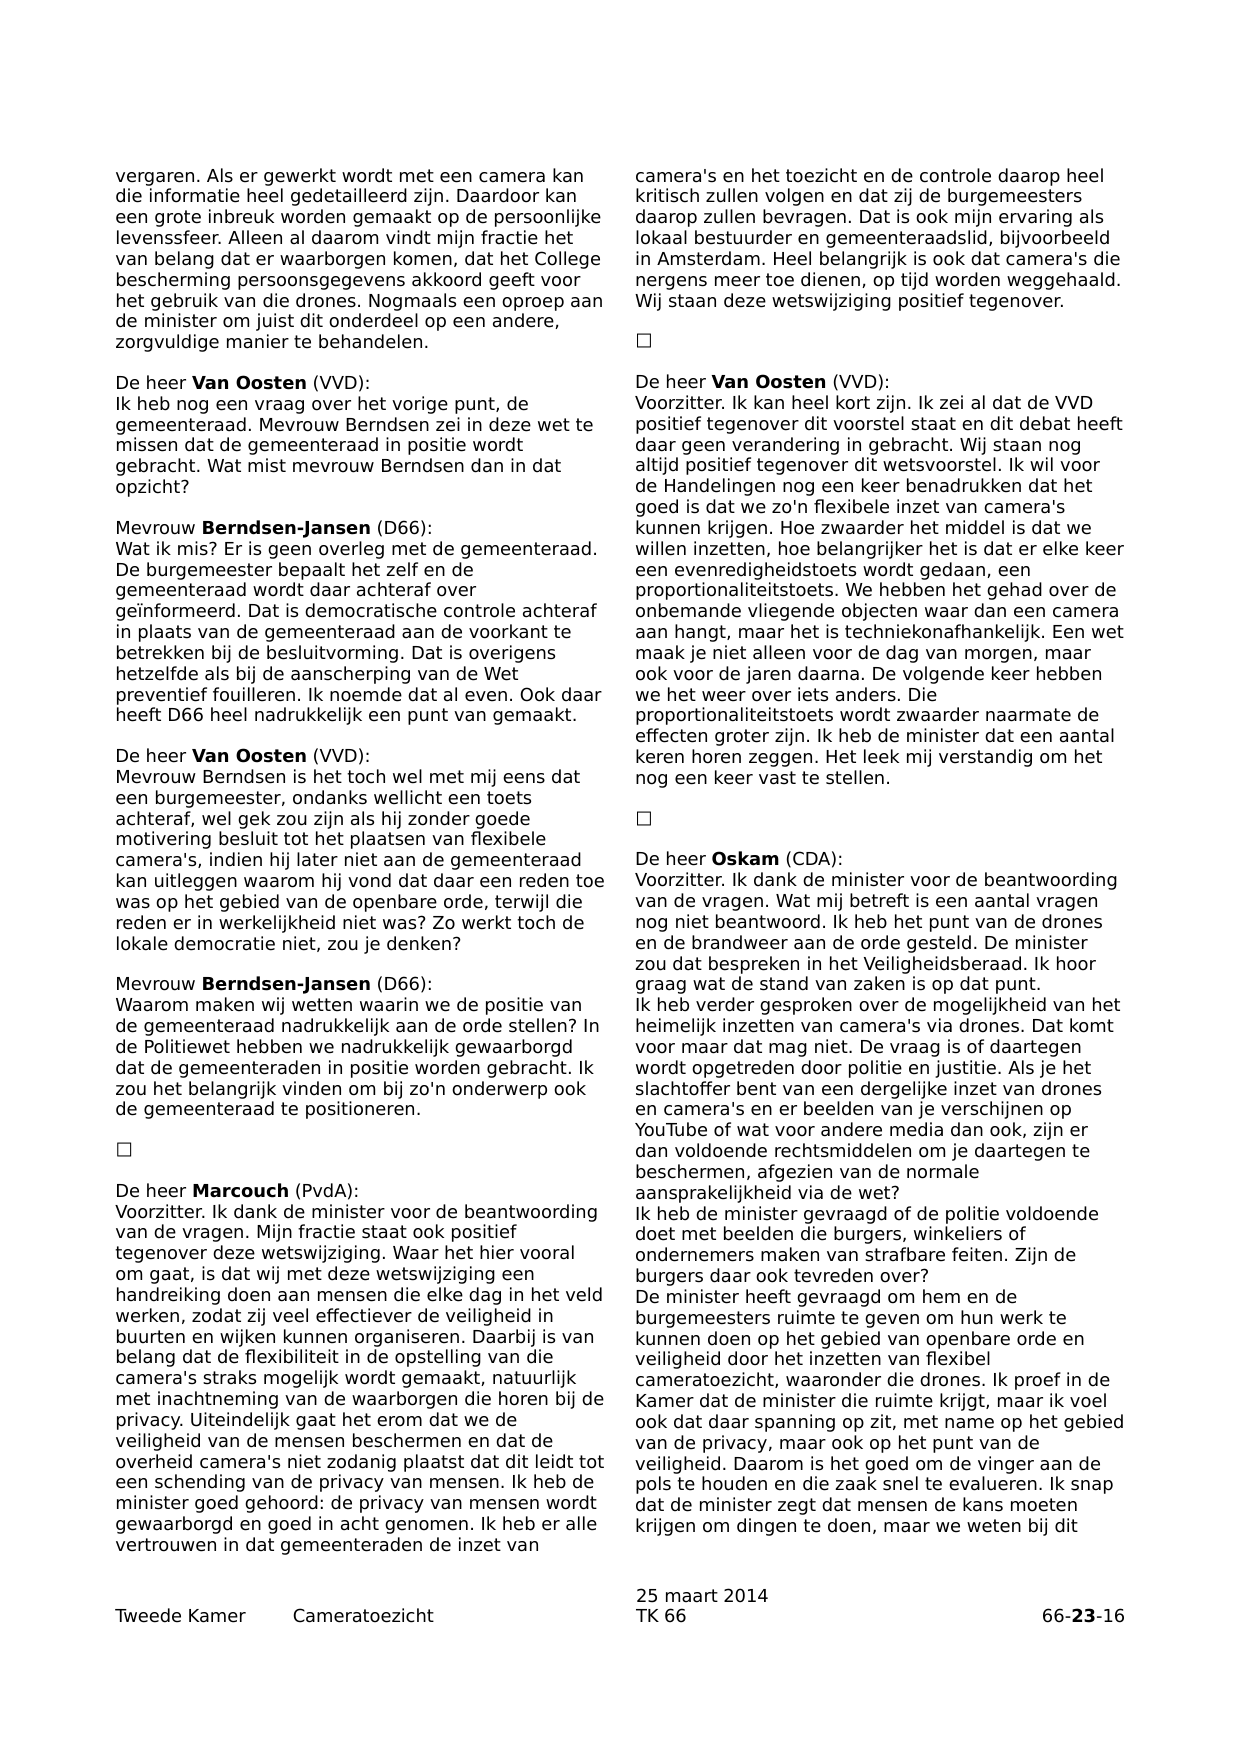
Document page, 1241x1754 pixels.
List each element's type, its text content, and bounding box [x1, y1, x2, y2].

text Voorzitter. Ik kan heel kort zijn. Ik zei al dat de VVD positief tegenover dit voorstel staat en dit debat heeft daar geen verandering in gebracht. Wij staan nog altijd positief tegenover dit wetsvoorstel. Ik wil voor de Handelingen nog een keer benadrukken dat het goed is dat we zo'n flexibele inzet van camera's kunnen krijgen. Hoe zwaarder het middel is dat we willen inzetten, hoe belangrijker het is dat er elke keer een evenredigheidstoets wordt gedaan, een proportionaliteitstoets. We hebben het gehad over de onbemande vliegende objecten waar dan een camera aan hangt, maar het is techniekonafhankelijk. Een wet maak je niet alleen voor de dag van morgen, maar ook voor de jaren daarna. De volgende keer hebben we het weer over iets anders. Die proportionaliteitstoets wordt zwaarder naarmate de effecten groter zijn. Ik heb de minister dat een aantal keren horen zeggen. Het leek mij verstandig om het nog een keer vast te stellen. [635, 393, 1125, 788]
text Voorzitter. Ik dank de minister voor de beantwoording van de vragen. Wat mij betreft is een aantal vragen nog niet beantwoord. Ik heb het punt van de drones en de brandweer aan de orde gesteld. De minister zou dat bespreken in het Veiligheidsberaad. Ik hoor graag wat de stand van zaken is op dat punt. [635, 870, 1125, 995]
text De heer Marcouch (PvdA): [115, 1181, 605, 1201]
text Ik heb verder gesproken over de mogelijkheid van het heimelijk inzetten van camera's via drones. Dat komt voor maar dat mag niet. De vraag is of daartegen wordt opgetreden door politie en justitie. Als je het slachtoffer bent van een dergelijke inzet van drones en camera's en er beelden van je verschijnen op YouTube of wat voor andere media dan ook, zijn er dan voldoende rechtsmiddelen om je daartegen te beschermen, afgezien van de normale aansprakelijkheid via de wet? [635, 995, 1125, 1203]
text De heer Oskam (CDA): [635, 849, 1125, 870]
text Mevrouw Berndsen-Jansen (D66): [115, 518, 605, 538]
text De heer Van Oosten (VVD): [115, 746, 605, 767]
text ⬜ [635, 808, 1125, 829]
text Mevrouw Berndsen-Jansen (D66): [115, 974, 605, 995]
text camera's en het toezicht en de controle daarop heel kritisch zullen volgen en dat zij de burgemeesters daarop zullen bevragen. Dat is ook mijn ervaring als lokaal bestuurder en gemeenteraadslid, bijvoorbeeld in Amsterdam. Heel belangrijk is ook dat camera's die nergens meer toe dienen, op tijd worden weggehaald. Wij staan deze wetswijziging positief tegenover. [635, 165, 1125, 311]
text Voorzitter. Ik dank de minister voor de beantwoording van de vragen. Mijn fractie staat ook positief tegenover deze wetswijziging. Waar het hier vooral om gaat, is dat wij met deze wetswijziging een handreiking doen aan mensen die elke dag in het veld werken, zodat zij veel effectiever de veiligheid in buurten en wijken kunnen organiseren. Daarbij is van belang dat de flexibiliteit in de opstelling van die camera's straks mogelijk wordt gemaakt, natuurlijk met inachtneming van de waarborgen die horen bij de privacy. Uiteindelijk gaat het erom dat we de veiligheid van de mensen beschermen en dat de overheid camera's niet zodanig plaatst dat dit leidt tot een schending van de privacy van mensen. Ik heb de minister goed gehoord: de privacy van mensen wordt gewaarborgd en goed in acht genomen. Ik heb er alle vertrouwen in dat gemeenteraden de inzet van [115, 1201, 605, 1556]
text Waarom maken wij wetten waarin we de positie van de gemeenteraad nadrukkelijk aan de orde stellen? In de Politiewet hebben we nadrukkelijk gewaarborgd dat de gemeenteraden in positie worden gebracht. Ik zou het belangrijk vinden om bij zo'n onderwerp ook de gemeenteraad te positioneren. [115, 995, 605, 1120]
text Wat ik mis? Er is geen overleg met de gemeenteraad. De burgemeester bepaalt het zelf en de gemeenteraad wordt daar achteraf over geïnformeerd. Dat is democratische controle achteraf in plaats van de gemeenteraad aan de voorkant te betrekken bij de besluitvorming. Dat is overigens hetzelfde als bij de aanscherping van de Wet preventief fouilleren. Ik noemde dat al even. Ook daar heeft D66 heel nadrukkelijk een punt van gemaakt. [115, 538, 605, 726]
text ⬜ [635, 331, 1125, 352]
text Ik heb de minister gevraagd of de politie voldoende doet met beelden die burgers, winkeliers of ondernemers maken van strafbare feiten. Zijn de burgers daar ook tevreden over? [635, 1203, 1125, 1287]
text Ik heb nog een vraag over het vorige punt, de gemeenteraad. Mevrouw Berndsen zei in deze wet te missen dat de gemeenteraad in positie wordt gebracht. Wat mist mevrouw Berndsen dan in dat opzicht? [115, 393, 605, 498]
text De heer Van Oosten (VVD): [635, 372, 1125, 393]
text Mevrouw Berndsen is het toch wel met mij eens dat een burgemeester, ondanks wellicht een toets achteraf, wel gek zou zijn als hij zonder goede motivering besluit tot het plaatsen van flexibele camera's, indien hij later niet aan de gemeenteraad kan uitleggen waarom hij vond dat daar een reden toe was op het gebied van de openbare orde, terwijl die reden er in werkelijkheid niet was? Zo werkt toch de lokale democratie niet, zou je denken? [115, 767, 605, 954]
text De minister heeft gevraagd om hem en de burgemeesters ruimte te geven om hun werk te kunnen doen op het gebied van openbare orde en veiligheid door het inzetten van flexibel cameratoezicht, waaronder die drones. Ik proef in de Kamer dat de minister die ruimte krijgt, maar ik voel ook dat daar spanning op zit, met name op het gebied van de privacy, maar ook op het punt van de veiligheid. Daarom is het goed om de vinger aan de pols te houden en die zaak snel te evalueren. Ik snap dat de minister zegt dat mensen de kans moeten krijgen om dingen te doen, maar we weten bij dit [635, 1287, 1125, 1537]
text ⬜ [115, 1140, 605, 1161]
text vergaren. Als er gewerkt wordt met een camera kan die informatie heel gedetailleerd zijn. Daardoor kan een grote inbreuk worden gemaakt op de persoonlijke levenssfeer. Alleen al daarom vindt mijn fractie het van belang dat er waarborgen komen, dat het College bescherming persoonsgegevens akkoord geeft voor het gebruik van die drones. Nogmaals een oproep aan de minister om juist dit onderdeel op een andere, zorgvuldige manier te behandelen. [115, 165, 605, 353]
text De heer Van Oosten (VVD): [115, 373, 605, 393]
